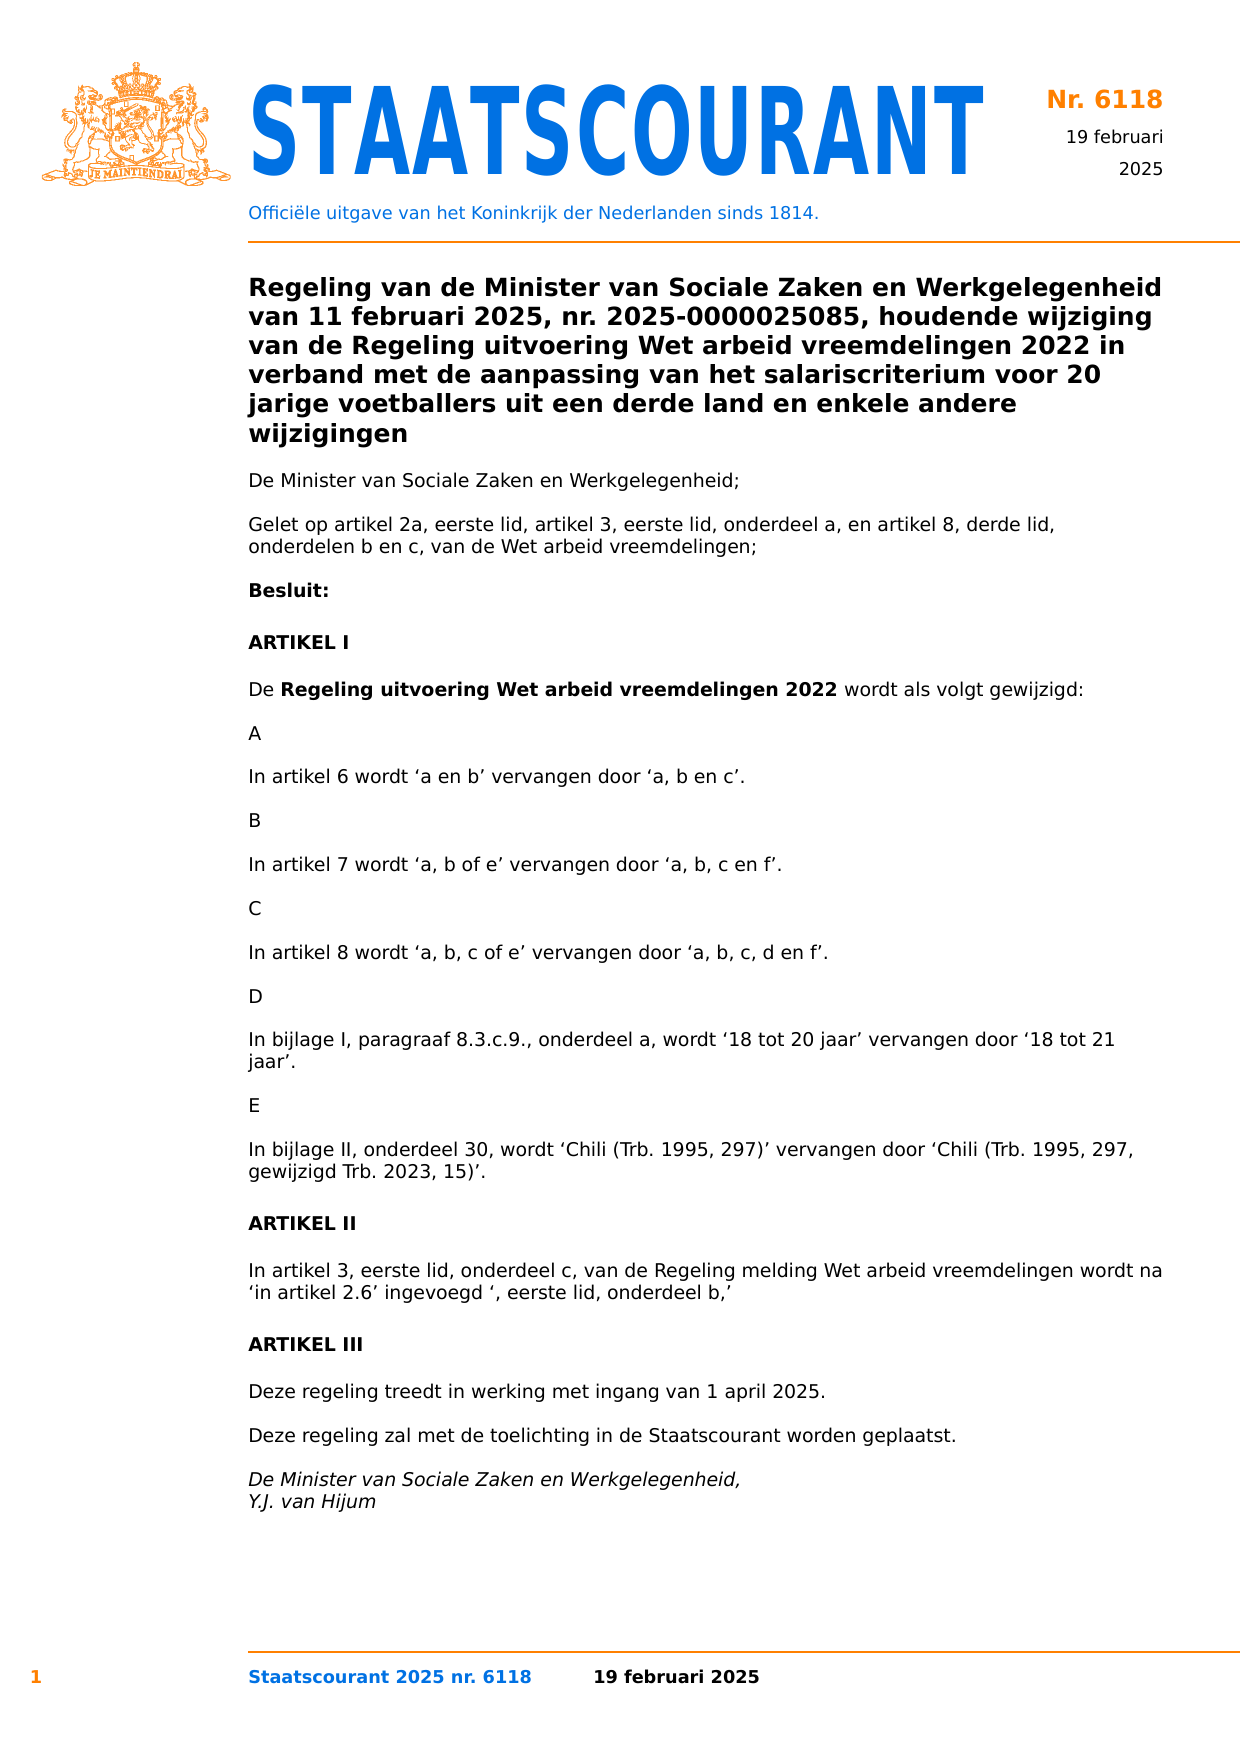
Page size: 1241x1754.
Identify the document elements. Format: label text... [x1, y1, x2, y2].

text Deze regeling treedt in werking met ingang van 1 april 2025. [248, 1381, 1163, 1403]
table_header Nr. 6118 [998, 62, 1240, 121]
table_cell 2025 [998, 153, 1240, 203]
text De Minister van Sociale Zaken en Werkgelegenheid, Y.J. van Hijum [248, 1469, 1163, 1513]
text In artikel 3, eerste lid, onderdeel c, van de Regeling melding Wet arbeid vreemdelingen wordt na ‘in artikel 2.6’ ingevoegd ‘, eerste lid, onderdeel b,’ [248, 1260, 1163, 1304]
table_cell 19 februari [998, 121, 1240, 153]
text E [248, 1095, 1163, 1117]
text A [248, 722, 1163, 744]
text Deze regeling zal met de toelichting in de Staatscourant worden geplaatst. [248, 1425, 1163, 1447]
text In bijlage I, paragraaf 8.3.c.9., onderdeel a, wordt ‘18 tot 20 jaar’ vervangen door ‘18 tot 21 jaar’. [248, 1029, 1163, 1073]
table_header [25, 62, 248, 241]
text De Minister van Sociale Zaken en Werkgelegenheid; [248, 470, 1163, 492]
table_header STAATSCOURANT [248, 62, 998, 203]
text De Regeling uitvoering Wet arbeid vreemdelingen 2022 wordt als volgt gewijzigd: [248, 678, 1163, 701]
subtitle Regeling van de Minister van Sociale Zaken en Werkgelegenheid van 11 februari 2025, nr. 2025-0000025085, houdende wijziging van de Regeling uitvoering Wet arbeid vreemdelingen 2022 in verband met de aanpassing van het salariscriterium voor 20 jarige voetballers uit een derde land en enkele andere wijzigingen [248, 273, 1163, 448]
table_cell Officiële uitgave van het Koninkrijk der Nederlanden sinds 1814. [248, 203, 1240, 241]
text C [248, 898, 1163, 920]
text In artikel 6 wordt ‘a en b’ vervangen door ‘a, b en c’. [248, 766, 1163, 788]
text In artikel 7 wordt ‘a, b of e’ vervangen door ‘a, b, c en f’. [248, 854, 1163, 876]
picture [41, 62, 231, 186]
text In artikel 8 wordt ‘a, b, c of e’ vervangen door ‘a, b, c, d en f’. [248, 942, 1163, 964]
text Besluit: [248, 579, 1163, 602]
subtitle ARTIKEL I [248, 632, 1163, 653]
text In bijlage II, onderdeel 30, wordt ‘Chili (Trb. 1995, 297)’ vervangen door ‘Chili (Trb. 1995, 297, gewijzigd Trb. 2023, 15)’. [248, 1139, 1163, 1183]
text D [248, 986, 1163, 1007]
text B [248, 810, 1163, 832]
text Gelet op artikel 2a, eerste lid, artikel 3, eerste lid, onderdeel a, en artikel 8, derde lid, onderdelen b en c, van de Wet arbeid vreemdelingen; [248, 514, 1163, 558]
subtitle ARTIKEL II [248, 1213, 1163, 1235]
subtitle ARTIKEL III [248, 1334, 1163, 1356]
